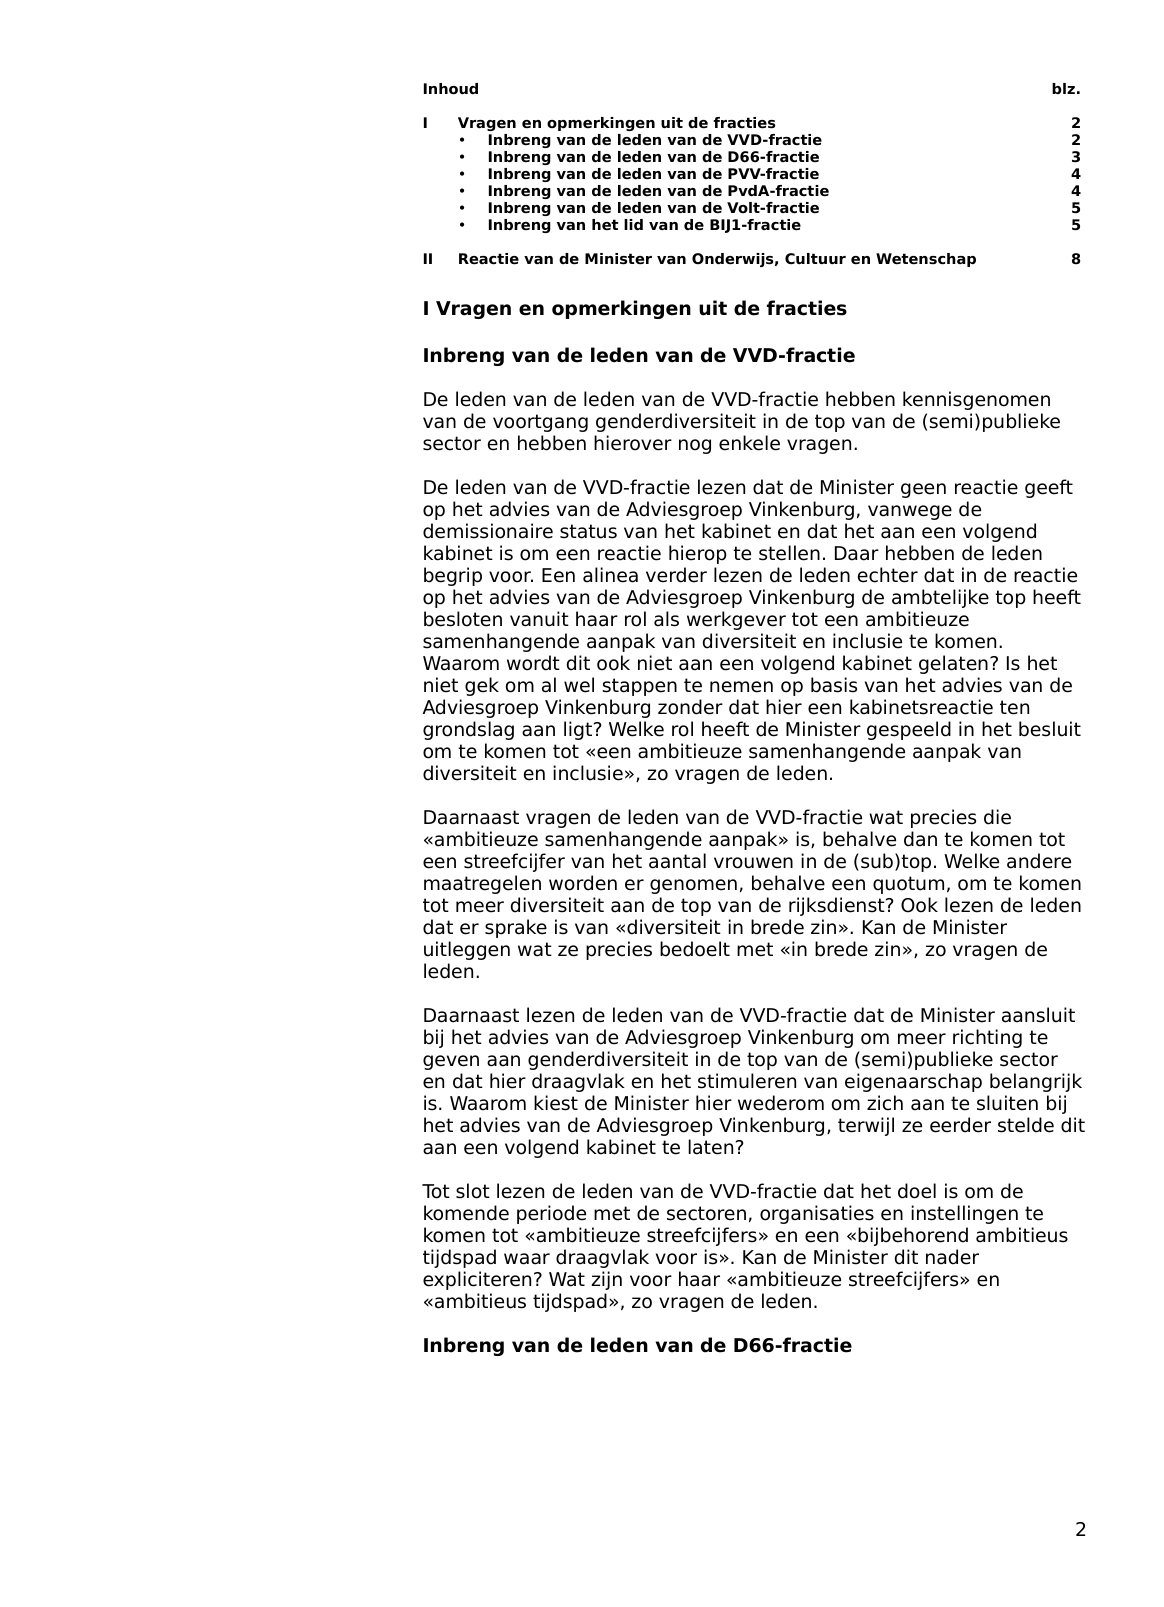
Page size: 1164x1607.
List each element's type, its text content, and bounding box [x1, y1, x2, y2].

table_cell • [452, 166, 481, 183]
table_cell • [452, 149, 481, 166]
table_cell [422, 166, 452, 183]
table_cell • [452, 200, 481, 217]
table_cell [422, 183, 452, 200]
text Tot slot lezen de leden van de VVD-fractie dat het doel is om de komende periode met de sectoren, organisaties en instellingen te komen tot «ambitieuze streefcijfers» en een «bijbehorend ambitieus tijdspad waar draagvlak voor is». Kan de Minister dit nader expliciteren? Wat zijn voor haar «ambitieuze streefcijfers» en «ambitieus tijdspad», zo vragen de leden. [422, 1181, 1087, 1313]
table_cell 2 [1028, 132, 1087, 149]
table_cell 4 [1028, 183, 1087, 200]
table_cell Reactie van de Minister van Onderwijs, Cultuur en Wetenschap [452, 251, 1027, 268]
table_cell [452, 234, 481, 251]
text Daarnaast vragen de leden van de VVD-fractie wat precies die «ambitieuze samenhangende aanpak» is, behalve dan te komen tot een streefcijfer van het aantal vrouwen in de (sub)top. Welke andere maatregelen worden er genomen, behalve een quotum, om te komen tot meer diversiteit aan de top van de rijksdienst? Ook lezen de leden dat er sprake is van «diversiteit in brede zin». Kan de Minister uitleggen wat ze precies bedoelt met «in brede zin», zo vragen de leden. [422, 807, 1087, 983]
table_cell [422, 234, 452, 251]
table_cell 2 [1028, 115, 1087, 132]
table_cell [481, 234, 1027, 251]
subtitle I Vragen en opmerkingen uit de fracties [422, 298, 1087, 320]
table_cell Inbreng van de leden van de PVV-fractie [481, 166, 1027, 183]
table_cell [1028, 234, 1087, 251]
table_cell • [452, 217, 481, 234]
table_header blz. [1028, 81, 1087, 98]
table_cell 5 [1028, 200, 1087, 217]
text De leden van de VVD-fractie lezen dat de Minister geen reactie geeft op het advies van de Adviesgroep Vinkenburg, vanwege de demissionaire status van het kabinet en dat het aan een volgend kabinet is om een reactie hierop te stellen. Daar hebben de leden begrip voor. Een alinea verder lezen de leden echter dat in de reactie op het advies van de Adviesgroep Vinkenburg de ambtelijke top heeft besloten vanuit haar rol als werkgever tot een ambitieuze samenhangende aanpak van diversiteit en inclusie te komen. Waarom wordt dit ook niet aan een volgend kabinet gelaten? Is het niet gek om al wel stappen te nemen op basis van het advies van de Adviesgroep Vinkenburg zonder dat hier een kabinetsreactie ten grondslag aan ligt? Welke rol heeft de Minister gespeeld in het besluit om te komen tot «een ambitieuze samenhangende aanpak van diversiteit en inclusie», zo vragen de leden. [422, 477, 1087, 785]
table_cell Inbreng van de leden van de Volt-fractie [481, 200, 1027, 217]
table_cell [422, 200, 452, 217]
table_cell [1028, 98, 1087, 115]
table_cell I [422, 115, 452, 132]
table_cell 4 [1028, 166, 1087, 183]
table_cell [422, 217, 452, 234]
table_cell Inbreng van de leden van de D66-fractie [481, 149, 1027, 166]
table_cell • [452, 132, 481, 149]
table_cell II [422, 251, 452, 268]
table_cell [422, 98, 452, 115]
text Daarnaast lezen de leden van de VVD-fractie dat de Minister aansluit bij het advies van de Adviesgroep Vinkenburg om meer richting te geven aan genderdiversiteit in de top van de (semi)publieke sector en dat hier draagvlak en het stimuleren van eigenaarschap belangrijk is. Waarom kiest de Minister hier wederom om zich aan te sluiten bij het advies van de Adviesgroep Vinkenburg, terwijl ze eerder stelde dit aan een volgend kabinet te laten? [422, 1005, 1087, 1159]
table_cell Inbreng van het lid van de BIJ1-fractie [481, 217, 1027, 234]
table_cell [422, 149, 452, 166]
table_cell Inbreng van de leden van de VVD-fractie [481, 132, 1027, 149]
table_cell 3 [1028, 149, 1087, 166]
table_cell • [452, 183, 481, 200]
table_cell 8 [1028, 251, 1087, 268]
table_cell Inbreng van de leden van de PvdA-fractie [481, 183, 1027, 200]
table_cell [452, 98, 481, 115]
table_cell [481, 98, 1027, 115]
table_cell [422, 132, 452, 149]
subtitle Inbreng van de leden van de D66-fractie [422, 1335, 1087, 1357]
table_header Inhoud [422, 81, 1027, 98]
table_cell Vragen en opmerkingen uit de fracties [452, 115, 1027, 132]
text De leden van de leden van de VVD-fractie hebben kennisgenomen van de voortgang genderdiversiteit in de top van de (semi)publieke sector en hebben hierover nog enkele vragen. [422, 389, 1087, 455]
table_cell 5 [1028, 217, 1087, 234]
subtitle Inbreng van de leden van de VVD-fractie [422, 345, 1087, 367]
